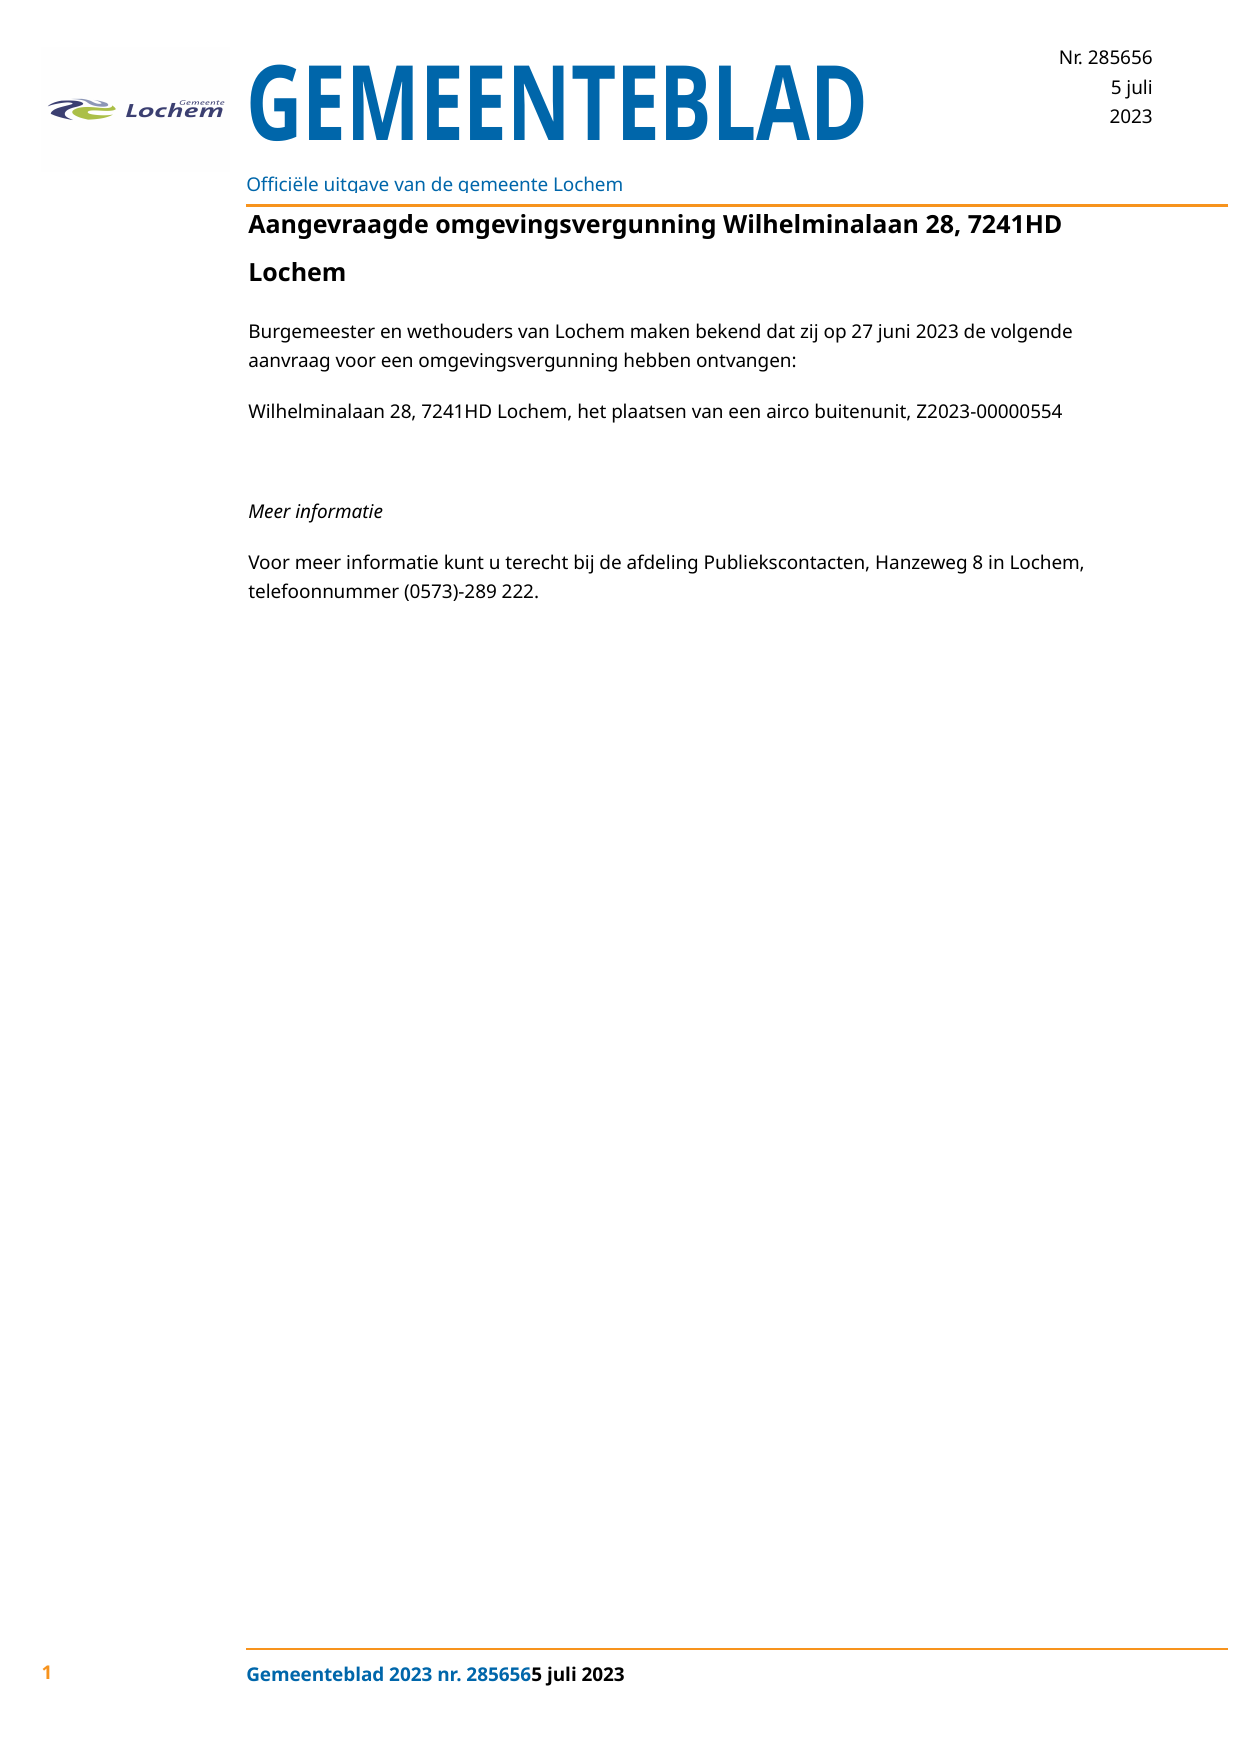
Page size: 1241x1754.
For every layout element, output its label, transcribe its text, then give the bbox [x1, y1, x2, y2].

text Meer informatie [248, 499, 1152, 524]
text Voor meer informatie kunt u terecht bij de afdeling Publiekscontacten, Hanzeweg 8 in Lochem, telefoonnummer (0573)-289 222. [248, 549, 1152, 604]
text Burgemeester en wethouders van Lochem maken bekend dat zij op 27 juni 2023 de volgende aanvraag voor een omgevingsvergunning hebben ontvangen: [248, 318, 1152, 373]
picture [41, 47, 231, 172]
text Aangevraagde omgevingsvergunning Wilhelminalaan 28, 7241HD Lochem [248, 207, 1152, 288]
text Wilhelminalaan 28, 7241HD Lochem, het plaatsen van een airco buitenunit, Z2023-00000554 [248, 398, 1152, 424]
